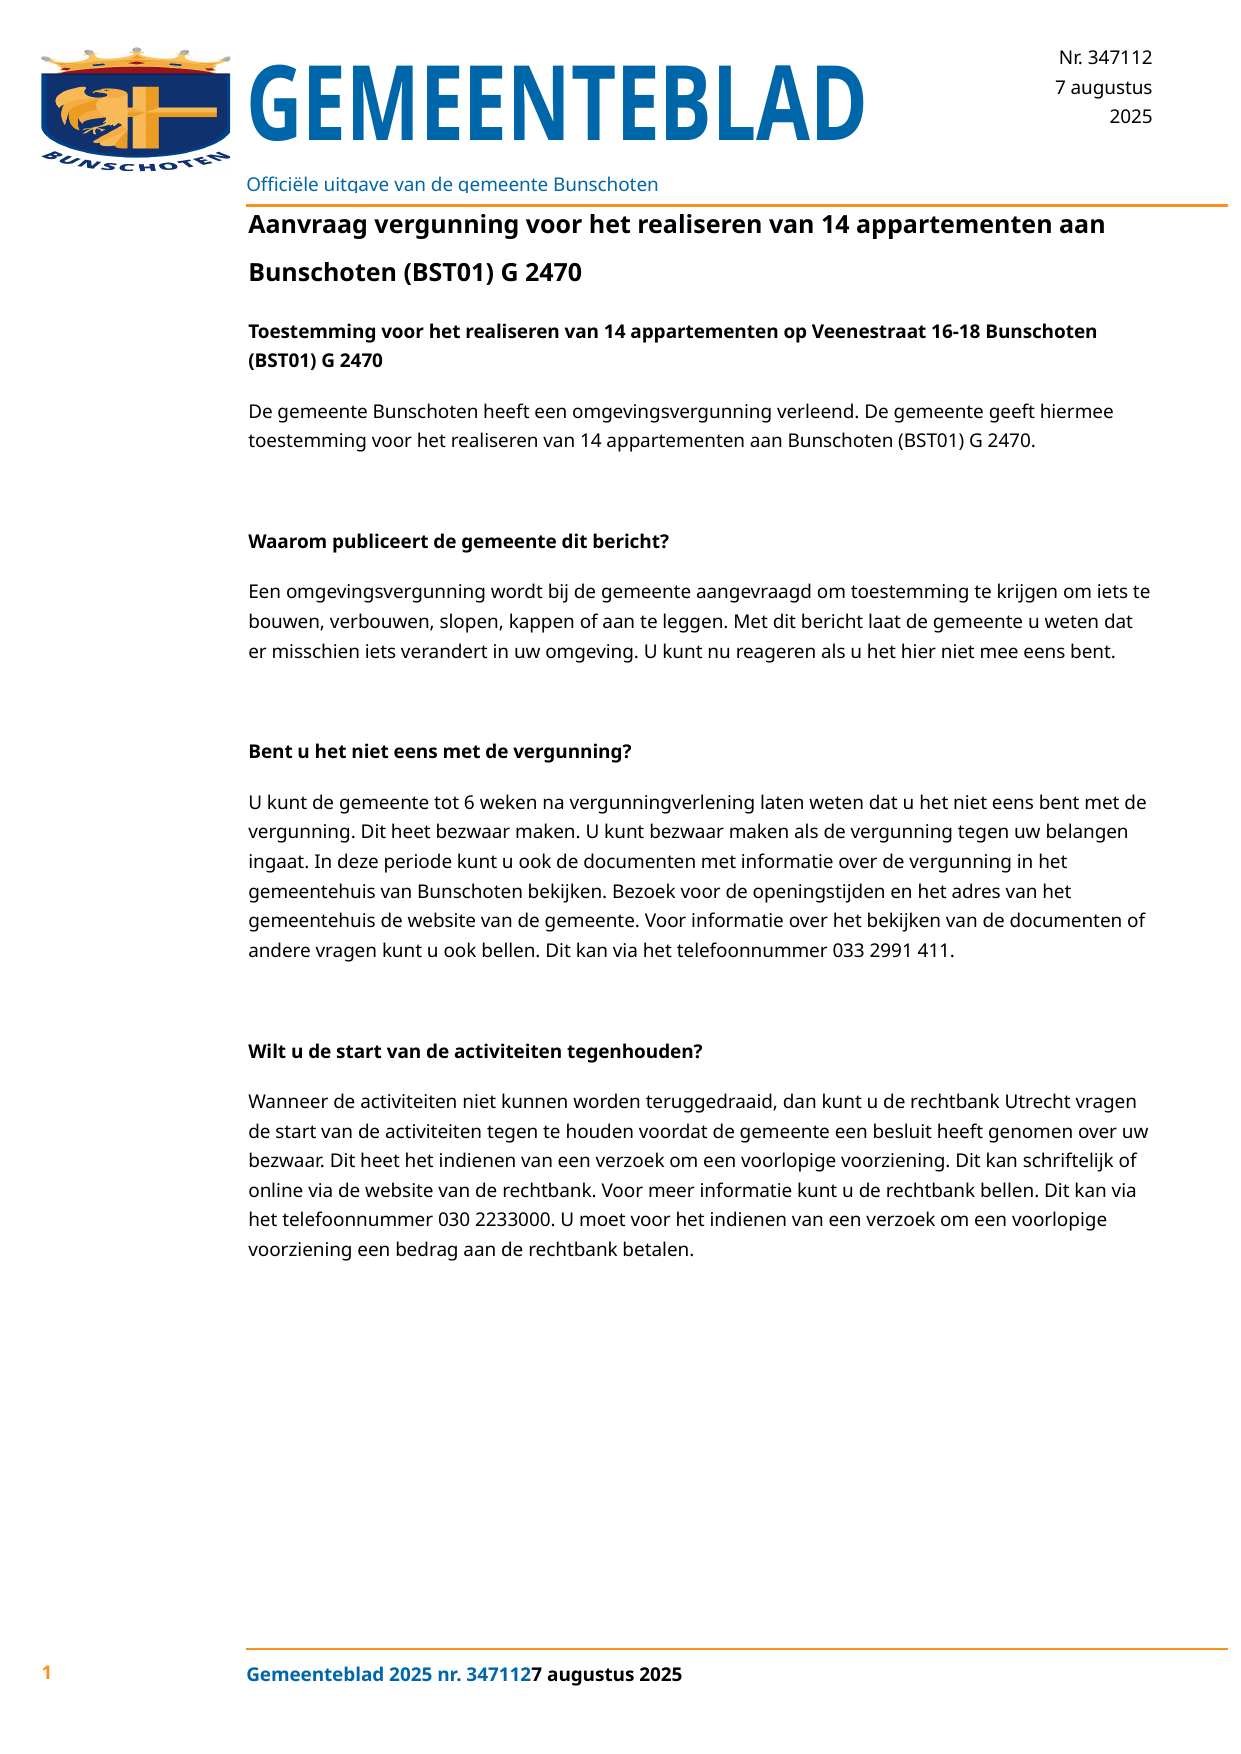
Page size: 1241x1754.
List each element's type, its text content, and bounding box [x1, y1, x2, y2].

text Bent u het niet eens met de vergunning? [248, 739, 1152, 764]
text U kunt de gemeente tot 6 weken na vergunningverlening laten weten dat u het niet eens bent met de vergunning. Dit heet bezwaar maken. U kunt bezwaar maken als de vergunning tegen uw belangen ingaat. In deze periode kunt u ook de documenten met informatie over de vergunning in het gemeentehuis van Bunschoten bekijken. Bezoek voor de openingstijden en het adres van het gemeentehuis de website van de gemeente. Voor informatie over het bekijken van de documenten of andere vragen kunt u ook bellen. Dit kan via het telefoonnummer 033 2991 411. [248, 789, 1152, 963]
text Wanneer de activiteiten niet kunnen worden teruggedraaid, dan kunt u de rechtbank Utrecht vragen de start van de activiteiten tegen te houden voordat de gemeente een besluit heeft genomen over uw bezwaar. Dit heet het indienen van een verzoek om een voorlopige voorziening. Dit kan schriftelijk of online via de website van de rechtbank. Voor meer informatie kunt u de rechtbank bellen. Dit kan via het telefoonnummer 030 2233000. U moet voor het indienen van een verzoek om een voorlopige voorziening een bedrag aan de rechtbank betalen. [248, 1088, 1152, 1262]
text Aanvraag vergunning voor het realiseren van 14 appartementen aan Bunschoten (BST01) G 2470 [248, 207, 1152, 288]
text Wilt u de start van de activiteiten tegenhouden? [248, 1038, 1152, 1064]
text Toestemming voor het realiseren van 14 appartementen op Veenestraat 16-18 Bunschoten (BST01) G 2470 [248, 318, 1152, 373]
text Een omgevingsvergunning wordt bij de gemeente aangevraagd om toestemming te krijgen om iets te bouwen, verbouwen, slopen, kappen of aan te leggen. Met dit bericht laat de gemeente u weten dat er misschien iets verandert in uw omgeving. U kunt nu reageren als u het hier niet mee eens bent. [248, 579, 1152, 664]
picture [41, 47, 231, 172]
text De gemeente Bunschoten heeft een omgevingsvergunning verleend. De gemeente geeft hiermee toestemming voor het realiseren van 14 appartementen aan Bunschoten (BST01) G 2470. [248, 398, 1152, 453]
text Waarom publiceert de gemeente dit bericht? [248, 528, 1152, 554]
